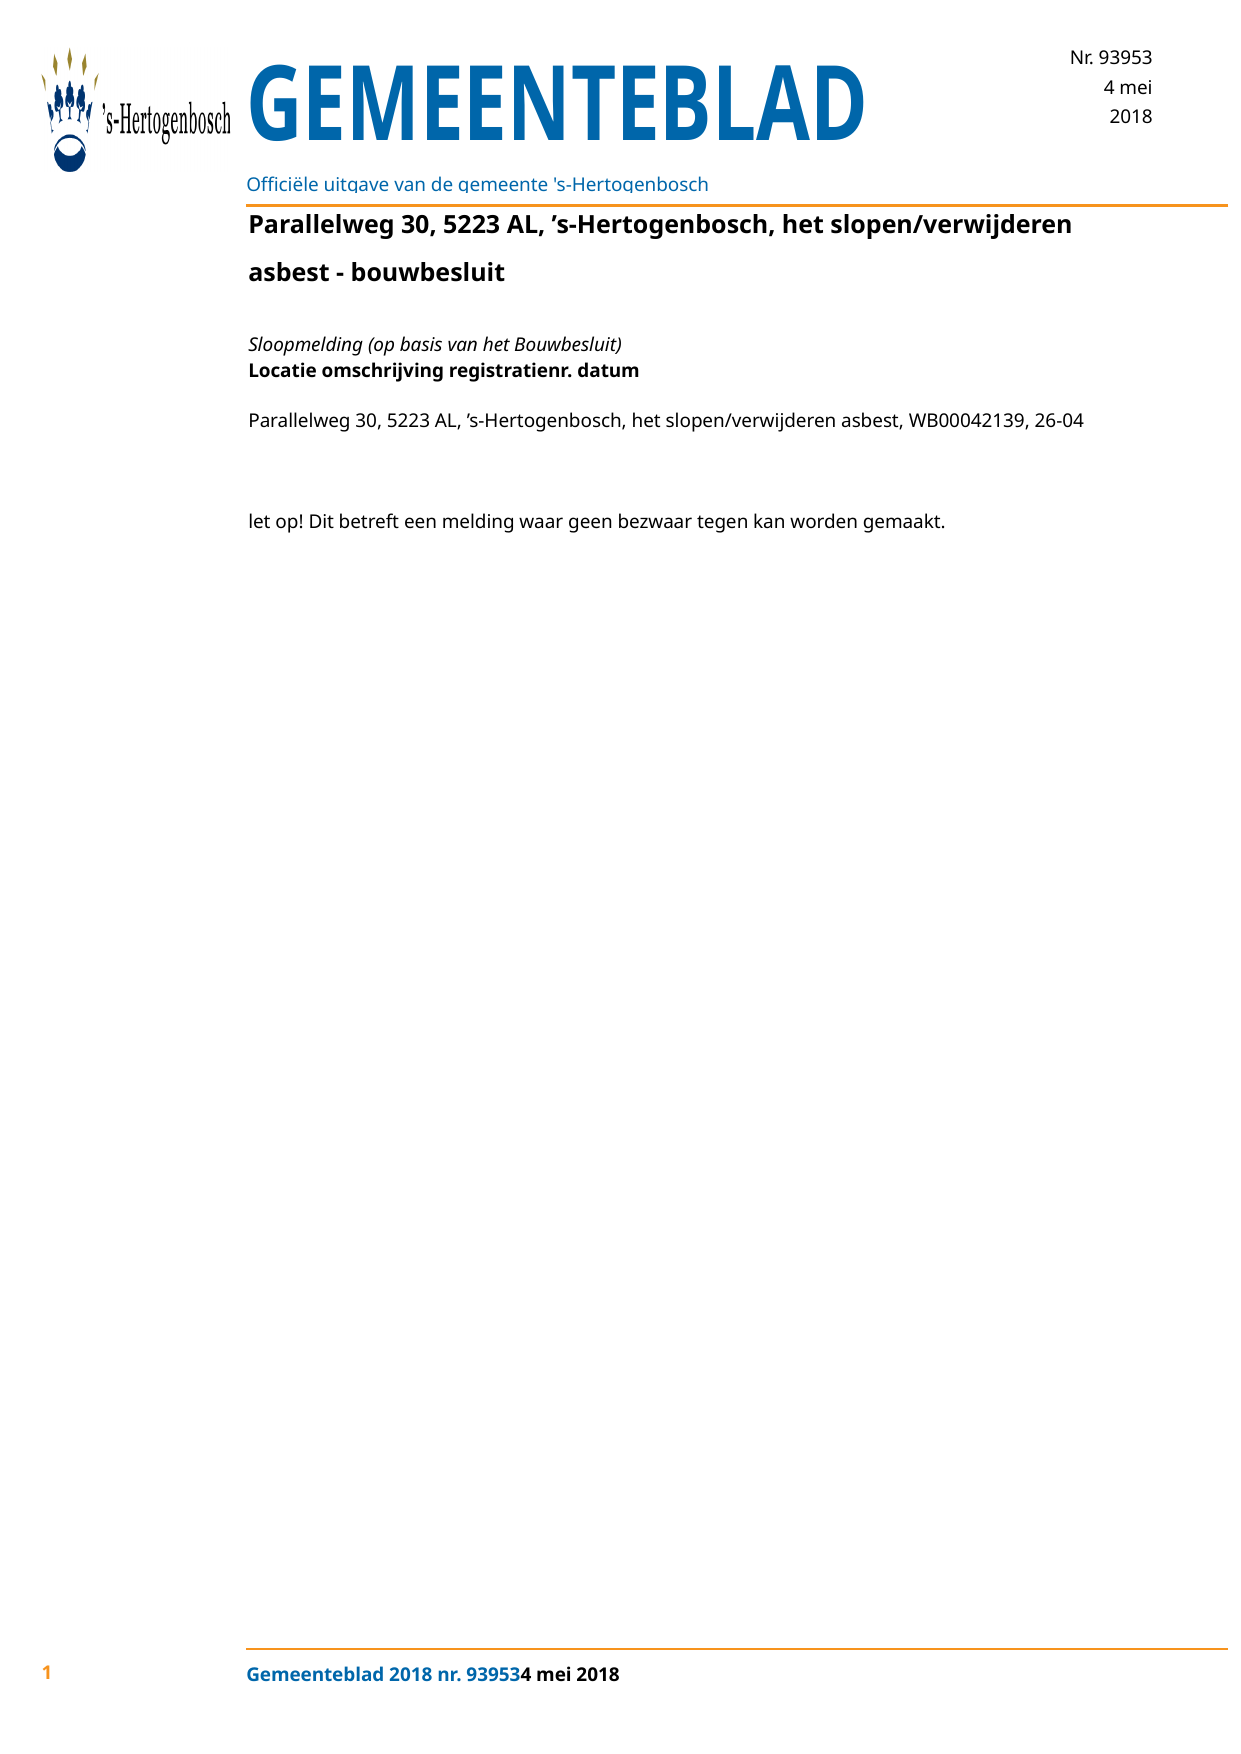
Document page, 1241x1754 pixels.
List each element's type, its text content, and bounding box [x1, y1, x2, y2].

text Sloopmelding (op basis van het Bouwbesluit) [248, 331, 1152, 357]
text Locatie omschrijving registratienr. datum [248, 357, 1152, 383]
picture [41, 47, 231, 172]
text let op! Dit betreft een melding waar geen bezwaar tegen kan worden gemaakt. [248, 508, 1152, 534]
text Parallelweg 30, 5223 AL, ’s-Hertogenbosch, het slopen/verwijderen asbest, WB00042139, 26-04 [248, 408, 1152, 433]
text Parallelweg 30, 5223 AL, ’s-Hertogenbosch, het slopen/verwijderen asbest - bouwbesluit [248, 207, 1152, 288]
